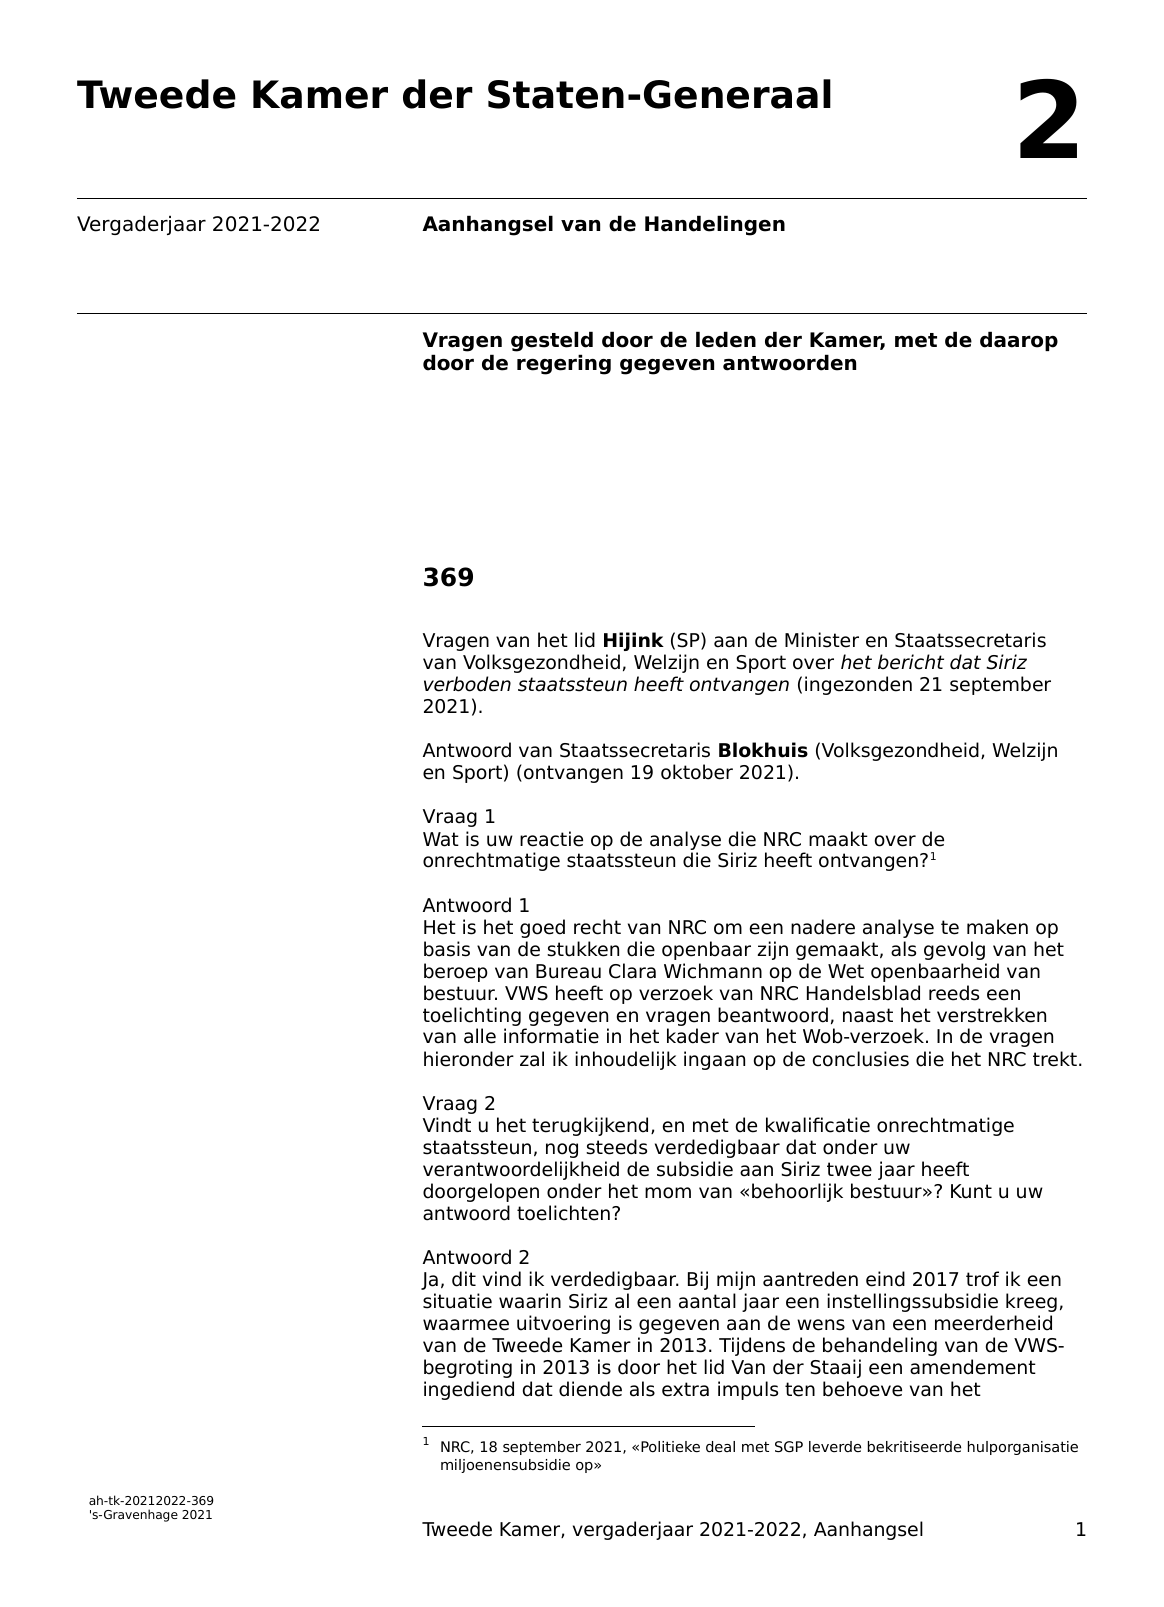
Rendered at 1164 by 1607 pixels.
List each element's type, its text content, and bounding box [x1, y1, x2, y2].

table_cell Vragen gesteld door de leden der Kamer, met de daarop door de regering gegeven antwoorden [422, 314, 1087, 375]
text Vragen van het lid Hijink (SP) aan de Minister en Staatssecretaris van Volksgezondheid, Welzijn en Sport over het bericht dat Siriz verboden staatssteun heeft ontvangen (ingezonden 21 september 2021). [422, 630, 1087, 718]
table_header Tweede Kamer der Staten-Generaal [77, 59, 886, 198]
text Vindt u het terugkijkend, en met de kwalificatie onrechtmatige staatssteun, nog steeds verdedigbaar dat onder uw verantwoordelijkheid de subsidie aan Siriz twee jaar heeft doorgelopen onder het mom van «behoorlijk bestuur»? Kunt u uw antwoord toelichten? [422, 1114, 1087, 1224]
table_header 2 [886, 59, 1087, 198]
text Wat is uw reactie op de analyse die NRC maakt over de onrechtmatige staatssteun die Siriz heeft ontvangen? [422, 828, 1087, 872]
text ah-tk-20212022-369 [88, 1494, 323, 1508]
table_cell [77, 314, 422, 375]
text Ja, dit vind ik verdedigbaar. Bij mijn aantreden eind 2017 trof ik een situatie waarin Siriz al een aantal jaar een instellingssubsidie kreeg, waarmee uitvoering is gegeven aan de wens van een meerderheid van de Tweede Kamer in 2013. Tijdens de behandeling van de VWS-begroting in 2013 is door het lid Van der Staaij een amendement ingediend dat diende als extra impuls ten behoeve van het [422, 1269, 1087, 1401]
text Antwoord 1 [422, 894, 1087, 917]
table_cell Aanhangsel van de Handelingen [422, 199, 1087, 313]
text Vraag 2 [422, 1093, 1087, 1114]
text Antwoord 2 [422, 1247, 1087, 1269]
text Vraag 1 [422, 806, 1087, 828]
text Het is het goed recht van NRC om een nadere analyse te maken op basis van de stukken die openbaar zijn gemaakt, als gevolg van het beroep van Bureau Clara Wichmann op de Wet openbaarheid van bestuur. VWS heeft op verzoek van NRC Handelsblad reeds een toelichting gegeven en vragen beantwoord, naast het verstrekken van alle informatie in het kader van het Wob-verzoek. In de vragen hieronder zal ik inhoudelijk ingaan op de conclusies die het NRC trekt. [422, 917, 1087, 1070]
text Antwoord van Staatssecretaris Blokhuis (Volksgezondheid, Welzijn en Sport) (ontvangen 19 oktober 2021). [422, 740, 1087, 784]
text 369 [422, 563, 1087, 592]
table_cell Vergaderjaar 2021-2022 [77, 199, 422, 313]
text 's-Gravenhage 2021 [88, 1508, 323, 1522]
text NRC, 18 september 2021, «Politieke deal met SGP leverde bekritiseerde hulporganisatie miljoenensubsidie op» [422, 1435, 1087, 1474]
